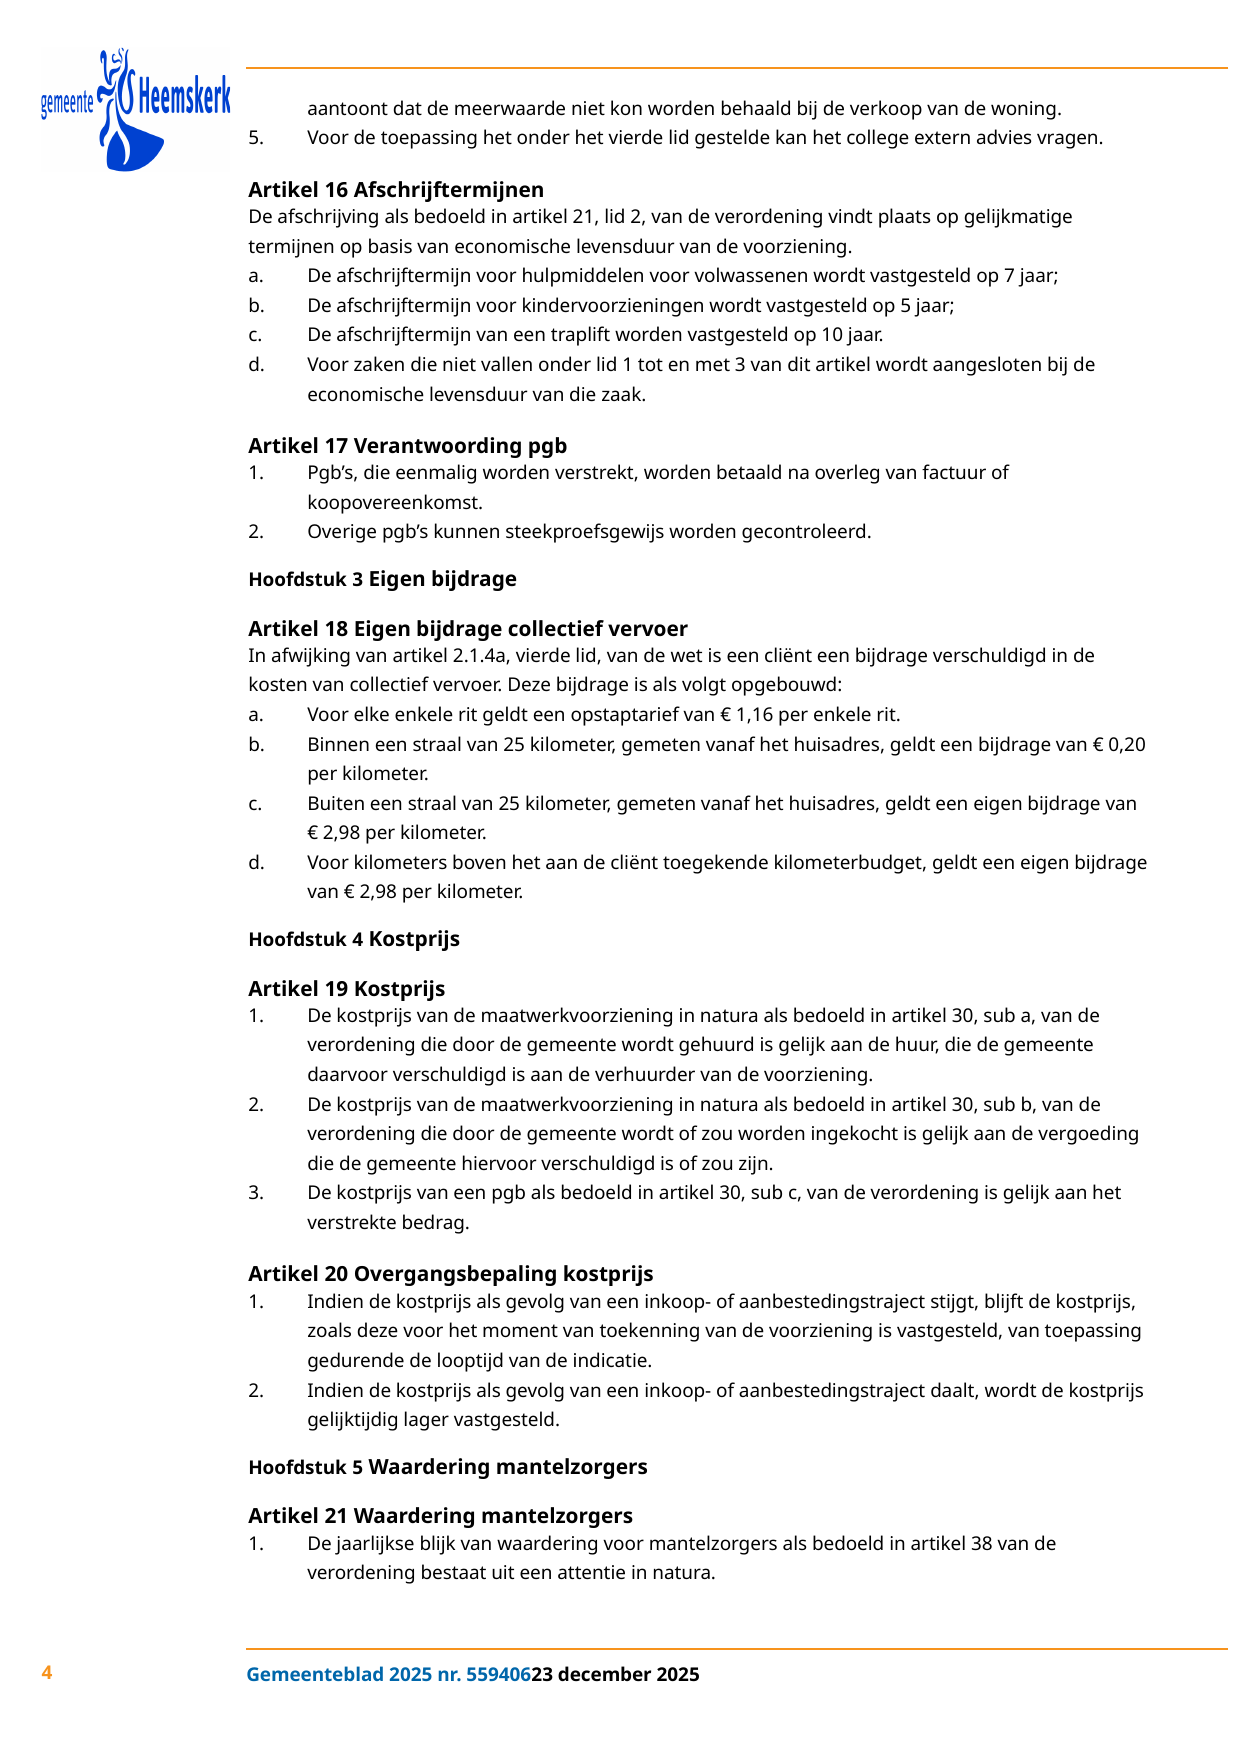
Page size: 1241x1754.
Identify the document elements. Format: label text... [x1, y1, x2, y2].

list Overige pgb’s kunnen steekproefsgewijs worden gecontroleerd. [248, 519, 1152, 544]
picture [41, 47, 231, 172]
list Voor zaken die niet vallen onder lid 1 tot en met 3 van dit artikel wordt aangesloten bij de economische levensduur van die zaak. [248, 351, 1152, 406]
list De jaarlijkse blijk van waardering voor mantelzorgers als bedoeld in artikel 38 van de verordening bestaat uit een attentie in natura. [248, 1530, 1152, 1585]
list Indien de kostprijs als gevolg van een inkoop- of aanbestedingstraject stijgt, blijft de kostprijs, zoals deze voor het moment van toekenning van de voorziening is vastgesteld, van toepassing gedurende de looptijd van de indicatie. [248, 1288, 1152, 1373]
text Hoofdstuk 5 Waardering mantelzorgers [248, 1452, 1152, 1480]
list De kostprijs van de maatwerkvoorziening in natura als bedoeld in artikel 30, sub b, van de verordening die door de gemeente wordt of zou worden ingekocht is gelijk aan de vergoeding die de gemeente hiervoor verschuldigd is of zou zijn. [248, 1091, 1152, 1176]
list De afschrijftermijn voor kindervoorzieningen wordt vastgesteld op 5 jaar; [248, 292, 1152, 318]
text Artikel 17 Verantwoording pgb [248, 431, 1152, 459]
list Binnen een straal van 25 kilometer, gemeten vanaf het huisadres, geldt een bijdrage van € 0,20 per kilometer. [248, 731, 1152, 786]
list De afschrijftermijn voor hulpmiddelen voor volwassenen wordt vastgesteld op 7 jaar; [248, 262, 1152, 288]
list aantoont dat de meerwaarde niet kon worden behaald bij de verkoop van de woning. [248, 95, 1152, 121]
text In afwijking van artikel 2.1.4a, vierde lid, van de wet is een cliënt een bijdrage verschuldigd in de kosten van collectief vervoer. Deze bijdrage is als volgt opgebouwd: [248, 642, 1152, 697]
list De kostprijs van de maatwerkvoorziening in natura als bedoeld in artikel 30, sub a, van de verordening die door de gemeente wordt gehuurd is gelijk aan de huur, die de gemeente daarvoor verschuldigd is aan de verhuurder van de voorziening. [248, 1002, 1152, 1087]
list Buiten een straal van 25 kilometer, gemeten vanaf het huisadres, geldt een eigen bijdrage van € 2,98 per kilometer. [248, 790, 1152, 845]
text Hoofdstuk 4 Kostprijs [248, 924, 1152, 953]
text De afschrijving als bedoeld in artikel 21, lid 2, van de verordening vindt plaats op gelijkmatige termijnen op basis van economische levensduur van de voorziening. [248, 203, 1152, 258]
list Voor elke enkele rit geldt een opstaptarief van € 1,16 per enkele rit. [248, 701, 1152, 727]
text Artikel 19 Kostprijs [248, 974, 1152, 1002]
text Artikel 18 Eigen bijdrage collectief vervoer [248, 614, 1152, 642]
text Artikel 21 Waardering mantelzorgers [248, 1501, 1152, 1530]
list Indien de kostprijs als gevolg van een inkoop- of aanbestedingstraject daalt, wordt de kostprijs gelijktijdig lager vastgesteld. [248, 1377, 1152, 1432]
text Hoofdstuk 3 Eigen bijdrage [248, 564, 1152, 593]
list De afschrijftermijn van een traplift worden vastgesteld op 10 jaar. [248, 322, 1152, 347]
text Artikel 20 Overgangsbepaling kostprijs [248, 1259, 1152, 1288]
list De kostprijs van een pgb als bedoeld in artikel 30, sub c, van de verordening is gelijk aan het verstrekte bedrag. [248, 1179, 1152, 1235]
list Voor kilometers boven het aan de cliënt toegekende kilometerbudget, geldt een eigen bijdrage van € 2,98 per kilometer. [248, 849, 1152, 904]
list Voor de toepassing het onder het vierde lid gestelde kan het college extern advies vragen. [248, 124, 1152, 150]
text Artikel 16 Afschrijftermijnen [248, 175, 1152, 203]
list Pgb’s, die eenmalig worden verstrekt, worden betaald na overleg van factuur of koopovereenkomst. [248, 459, 1152, 515]
